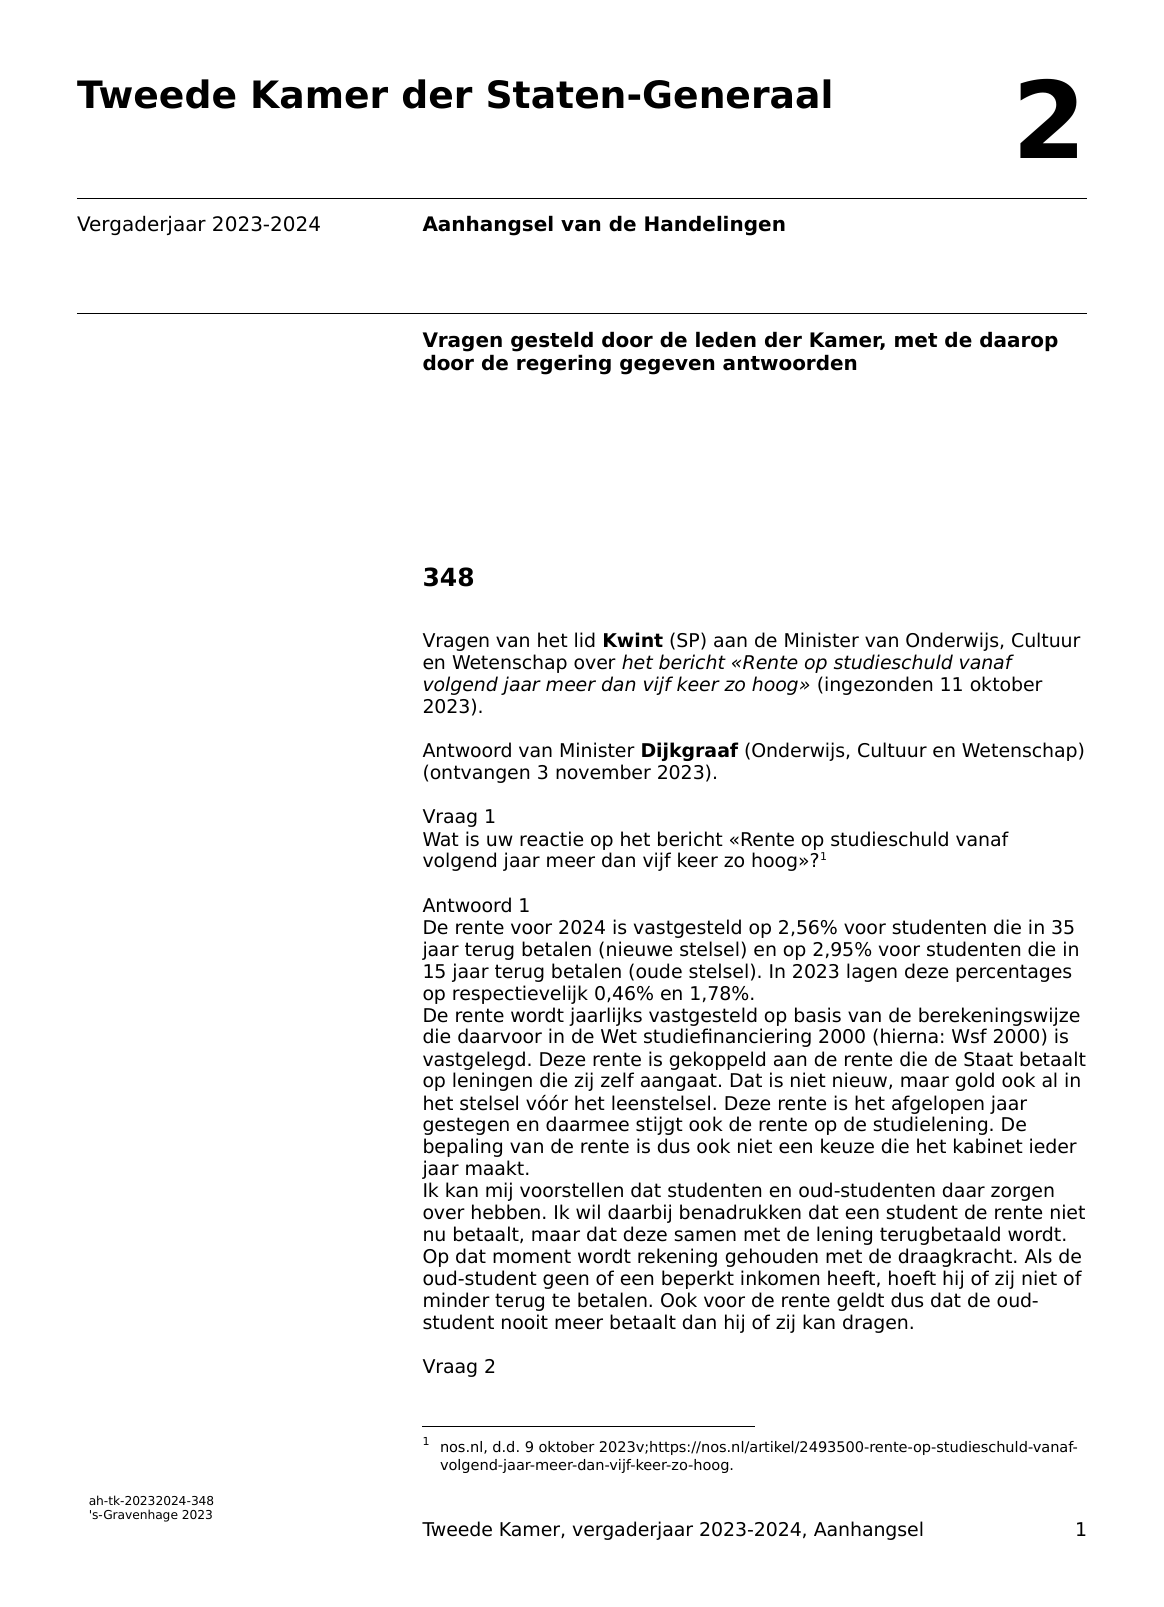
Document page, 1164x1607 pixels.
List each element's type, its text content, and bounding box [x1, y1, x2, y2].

text ah-tk-20232024-348 [88, 1494, 323, 1508]
text Vraag 1 [422, 806, 1087, 828]
text Ik kan mij voorstellen dat studenten en oud-studenten daar zorgen over hebben. Ik wil daarbij benadrukken dat een student de rente niet nu betaalt, maar dat deze samen met de lening terugbetaald wordt. Op dat moment wordt rekening gehouden met de draagkracht. Als de oud-student geen of een beperkt inkomen heeft, hoeft hij of zij niet of minder terug te betalen. Ook voor de rente geldt dus dat de oud-student nooit meer betaalt dan hij of zij kan dragen. [422, 1180, 1087, 1334]
text De rente voor 2024 is vastgesteld op 2,56% voor studenten die in 35 jaar terug betalen (nieuwe stelsel) en op 2,95% voor studenten die in 15 jaar terug betalen (oude stelsel). In 2023 lagen deze percentages op respectievelijk 0,46% en 1,78%. [422, 917, 1087, 1004]
text Vragen van het lid Kwint (SP) aan de Minister van Onderwijs, Cultuur en Wetenschap over het bericht «Rente op studieschuld vanaf volgend jaar meer dan vijf keer zo hoog» (ingezonden 11 oktober 2023). [422, 630, 1087, 718]
text 348 [422, 563, 1087, 592]
text Antwoord 1 [422, 894, 1087, 917]
text De rente wordt jaarlijks vastgesteld op basis van de berekeningswijze die daarvoor in de Wet studiefinanciering 2000 (hierna: Wsf 2000) is vastgelegd. Deze rente is gekoppeld aan de rente die de Staat betaalt op leningen die zij zelf aangaat. Dat is niet nieuw, maar gold ook al in het stelsel vóór het leenstelsel. Deze rente is het afgelopen jaar gestegen en daarmee stijgt ook de rente op de studielening. De bepaling van de rente is dus ook niet een keuze die het kabinet ieder jaar maakt. [422, 1004, 1087, 1180]
table_header Tweede Kamer der Staten-Generaal [77, 59, 886, 198]
text Vraag 2 [422, 1356, 1087, 1378]
table_cell Vergaderjaar 2023-2024 [77, 199, 422, 313]
text Antwoord van Minister Dijkgraaf (Onderwijs, Cultuur en Wetenschap) (ontvangen 3 november 2023). [422, 740, 1087, 784]
table_cell Vragen gesteld door de leden der Kamer, met de daarop door de regering gegeven antwoorden [422, 314, 1087, 375]
text Wat is uw reactie op het bericht «Rente op studieschuld vanaf volgend jaar meer dan vijf keer zo hoog»? [422, 828, 1087, 872]
table_cell Aanhangsel van de Handelingen [422, 199, 1087, 313]
table_header 2 [886, 59, 1087, 198]
table_cell [77, 314, 422, 375]
text nos.nl, d.d. 9 oktober 2023v;https://nos.nl/artikel/2493500-rente-op-studieschuld-vanaf-volgend-jaar-meer-dan-vijf-keer-zo-hoog. [422, 1435, 1087, 1474]
text 's-Gravenhage 2023 [88, 1508, 323, 1522]
